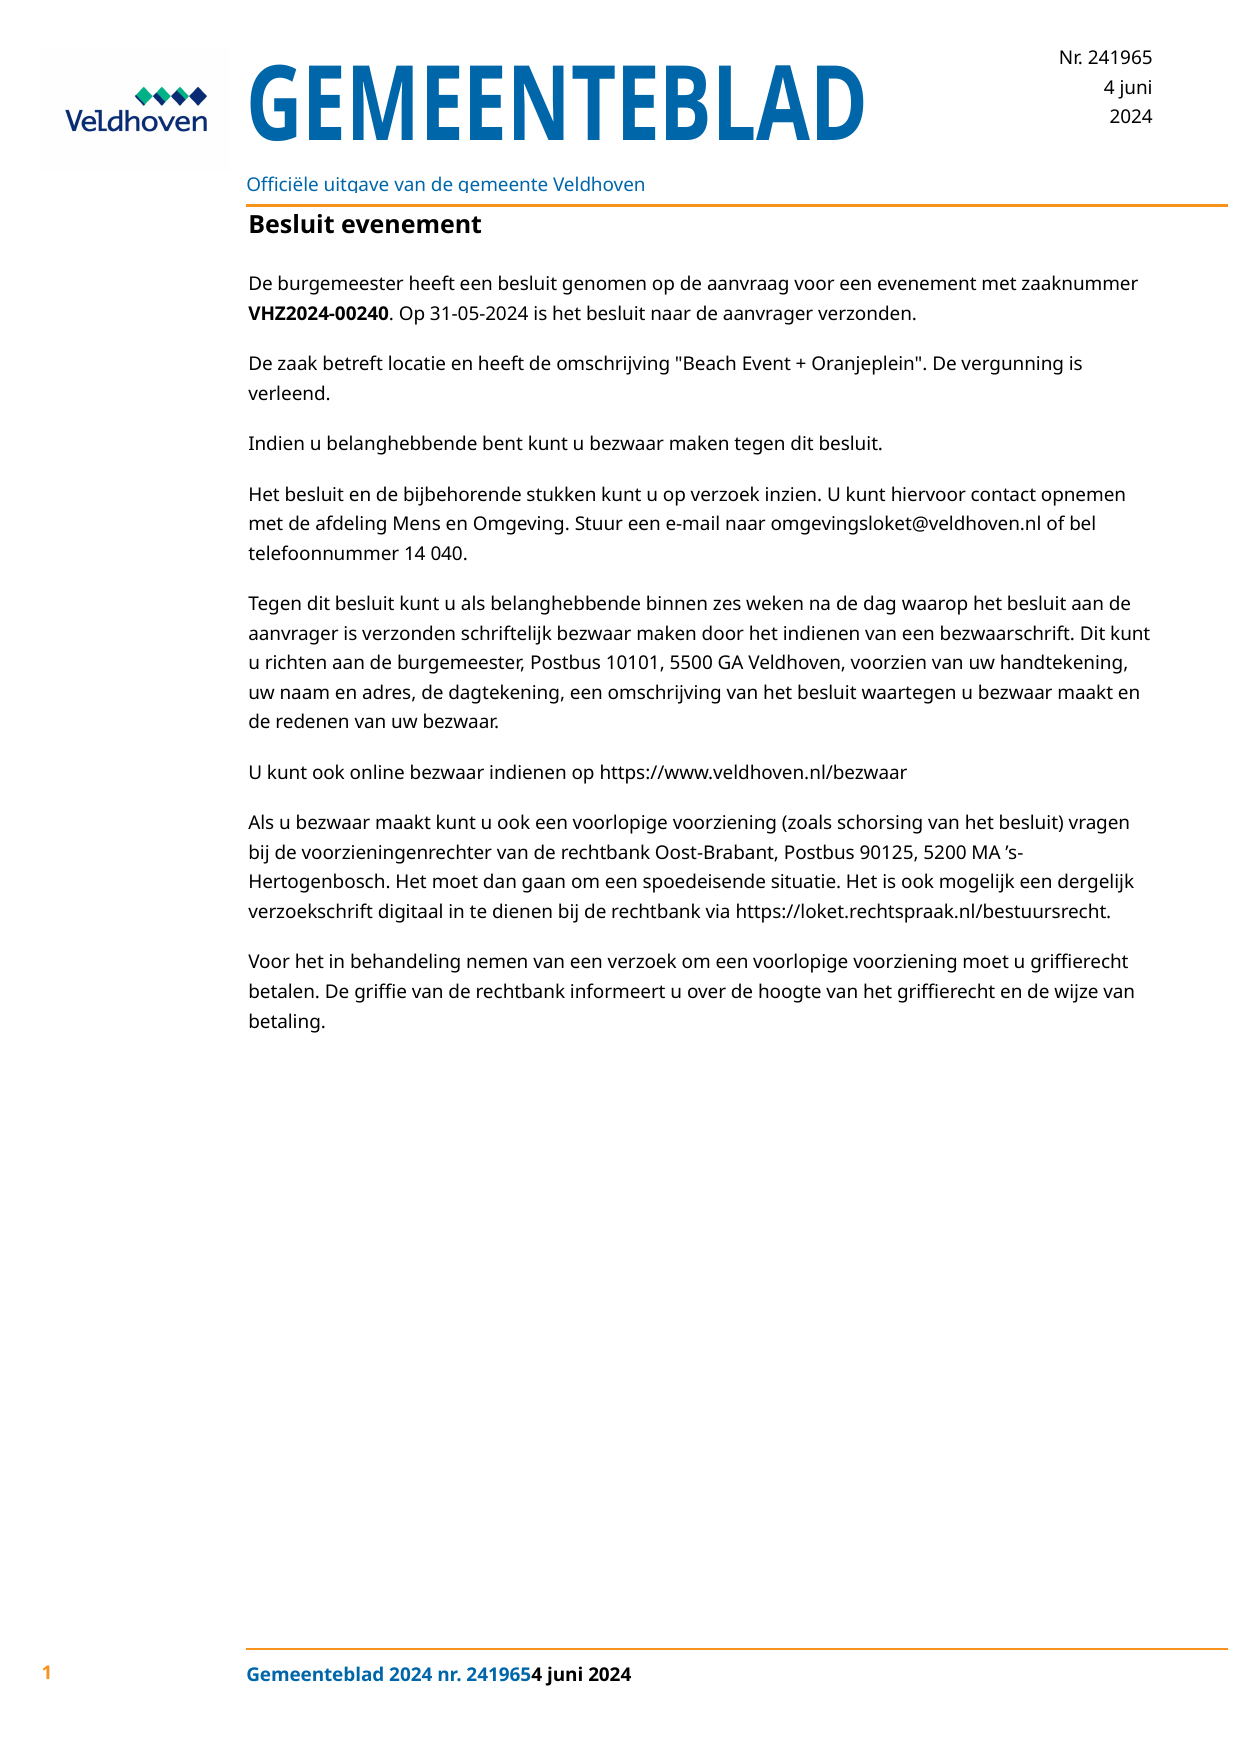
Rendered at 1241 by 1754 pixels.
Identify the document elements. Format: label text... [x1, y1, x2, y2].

text Als u bezwaar maakt kunt u ook een voorlopige voorziening (zoals schorsing van het besluit) vragen bij de voorzieningenrechter van de rechtbank Oost-Brabant, Postbus 90125, 5200 MA ’s-Hertogenbosch. Het moet dan gaan om een spoedeisende situatie. Het is ook mogelijk een dergelijk verzoekschrift digitaal in te dienen bij de rechtbank via https://loket.rechtspraak.nl/bestuursrecht. [248, 809, 1152, 924]
text Tegen dit besluit kunt u als belanghebbende binnen zes weken na de dag waarop het besluit aan de aanvrager is verzonden schriftelijk bezwaar maken door het indienen van een bezwaarschrift. Dit kunt u richten aan de burgemeester, Postbus 10101, 5500 GA Veldhoven, voorzien van uw handtekening, uw naam en adres, de dagtekening, een omschrijving van het besluit waartegen u bezwaar maakt en de redenen van uw bezwaar. [248, 590, 1152, 734]
text U kunt ook online bezwaar indienen op https://www.veldhoven.nl/bezwaar [248, 759, 1152, 785]
text Besluit evenement [248, 207, 1152, 241]
text Voor het in behandeling nemen van een verzoek om een voorlopige voorziening moet u griffierecht betalen. De griffie van de rechtbank informeert u over de hoogte van het griffierecht en de wijze van betaling. [248, 949, 1152, 1033]
text De burgemeester heeft een besluit genomen op de aanvraag voor een evenement met zaaknummer VHZ2024-00240. Op 31-05-2024 is het besluit naar de aanvrager verzonden. [248, 270, 1152, 326]
text Het besluit en de bijbehorende stukken kunt u op verzoek inzien. U kunt hiervoor contact opnemen met de afdeling Mens en Omgeving. Stuur een e-mail naar omgevingsloket@veldhoven.nl of bel telefoonnummer 14 040. [248, 481, 1152, 566]
picture [41, 47, 231, 172]
text De zaak betreft locatie en heeft de omschrijving "Beach Event + Oranjeplein". De vergunning is verleend. [248, 350, 1152, 406]
text Indien u belanghebbende bent kunt u bezwaar maken tegen dit besluit. [248, 430, 1152, 456]
